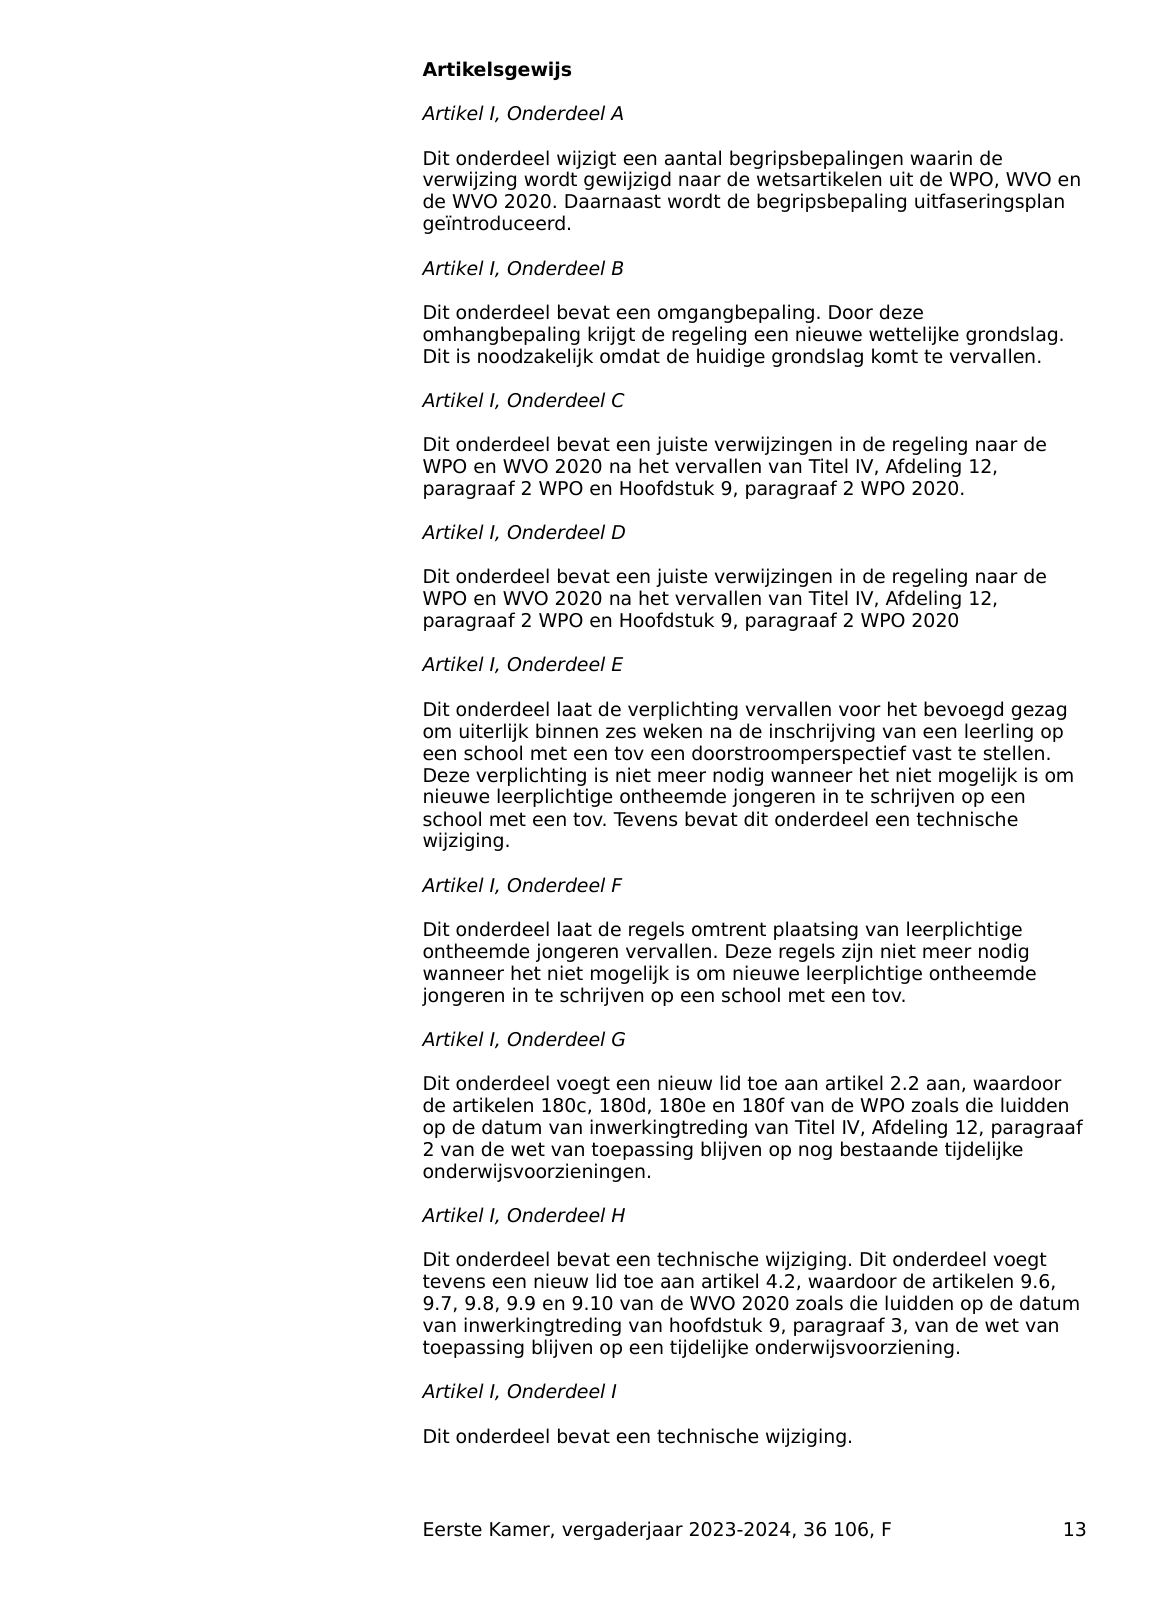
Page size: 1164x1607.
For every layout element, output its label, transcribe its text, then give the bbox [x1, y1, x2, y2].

text Dit onderdeel bevat een omgangbepaling. Door deze omhangbepaling krijgt de regeling een nieuwe wettelijke grondslag. Dit is noodzakelijk omdat de huidige grondslag komt te vervallen. [422, 302, 1087, 368]
subtitle Artikel I, Onderdeel F [422, 874, 1087, 897]
subtitle Artikel I, Onderdeel I [422, 1381, 1087, 1403]
text Dit onderdeel bevat een technische wijziging. [422, 1426, 1087, 1447]
text Dit onderdeel wijzigt een aantal begripsbepalingen waarin de verwijzing wordt gewijzigd naar de wetsartikelen uit de WPO, WVO en de WVO 2020. Daarnaast wordt de begripsbepaling uitfaseringsplan geïntroduceerd. [422, 147, 1087, 235]
subtitle Artikelsgewijs [422, 59, 1087, 81]
text Dit onderdeel bevat een juiste verwijzingen in de regeling naar de WPO en WVO 2020 na het vervallen van Titel IV, Afdeling 12, paragraaf 2 WPO en Hoofdstuk 9, paragraaf 2 WPO 2020 [422, 566, 1087, 632]
text Dit onderdeel voegt een nieuw lid toe aan artikel 2.2 aan, waardoor de artikelen 180c, 180d, 180e en 180f van de WPO zoals die luidden op de datum van inwerkingtreding van Titel IV, Afdeling 12, paragraaf 2 van de wet van toepassing blijven op nog bestaande tijdelijke onderwijsvoorzieningen. [422, 1073, 1087, 1183]
subtitle Artikel I, Onderdeel D [422, 522, 1087, 544]
text Dit onderdeel bevat een technische wijziging. Dit onderdeel voegt tevens een nieuw lid toe aan artikel 4.2, waardoor de artikelen 9.6, 9.7, 9.8, 9.9 en 9.10 van de WVO 2020 zoals die luidden op de datum van inwerkingtreding van hoofdstuk 9, paragraaf 3, van de wet van toepassing blijven op een tijdelijke onderwijsvoorziening. [422, 1249, 1087, 1359]
subtitle Artikel I, Onderdeel A [422, 103, 1087, 125]
text Dit onderdeel laat de regels omtrent plaatsing van leerplichtige ontheemde jongeren vervallen. Deze regels zijn niet meer nodig wanneer het niet mogelijk is om nieuwe leerplichtige ontheemde jongeren in te schrijven op een school met een tov. [422, 919, 1087, 1007]
text Dit onderdeel bevat een juiste verwijzingen in de regeling naar de WPO en WVO 2020 na het vervallen van Titel IV, Afdeling 12, paragraaf 2 WPO en Hoofdstuk 9, paragraaf 2 WPO 2020. [422, 434, 1087, 500]
subtitle Artikel I, Onderdeel H [422, 1205, 1087, 1227]
text Dit onderdeel laat de verplichting vervallen voor het bevoegd gezag om uiterlijk binnen zes weken na de inschrijving van een leerling op een school met een tov een doorstroomperspectief vast te stellen. Deze verplichting is niet meer nodig wanneer het niet mogelijk is om nieuwe leerplichtige ontheemde jongeren in te schrijven op een school met een tov. Tevens bevat dit onderdeel een technische wijziging. [422, 698, 1087, 852]
subtitle Artikel I, Onderdeel B [422, 257, 1087, 279]
subtitle Artikel I, Onderdeel G [422, 1029, 1087, 1051]
subtitle Artikel I, Onderdeel E [422, 654, 1087, 676]
subtitle Artikel I, Onderdeel C [422, 390, 1087, 412]
